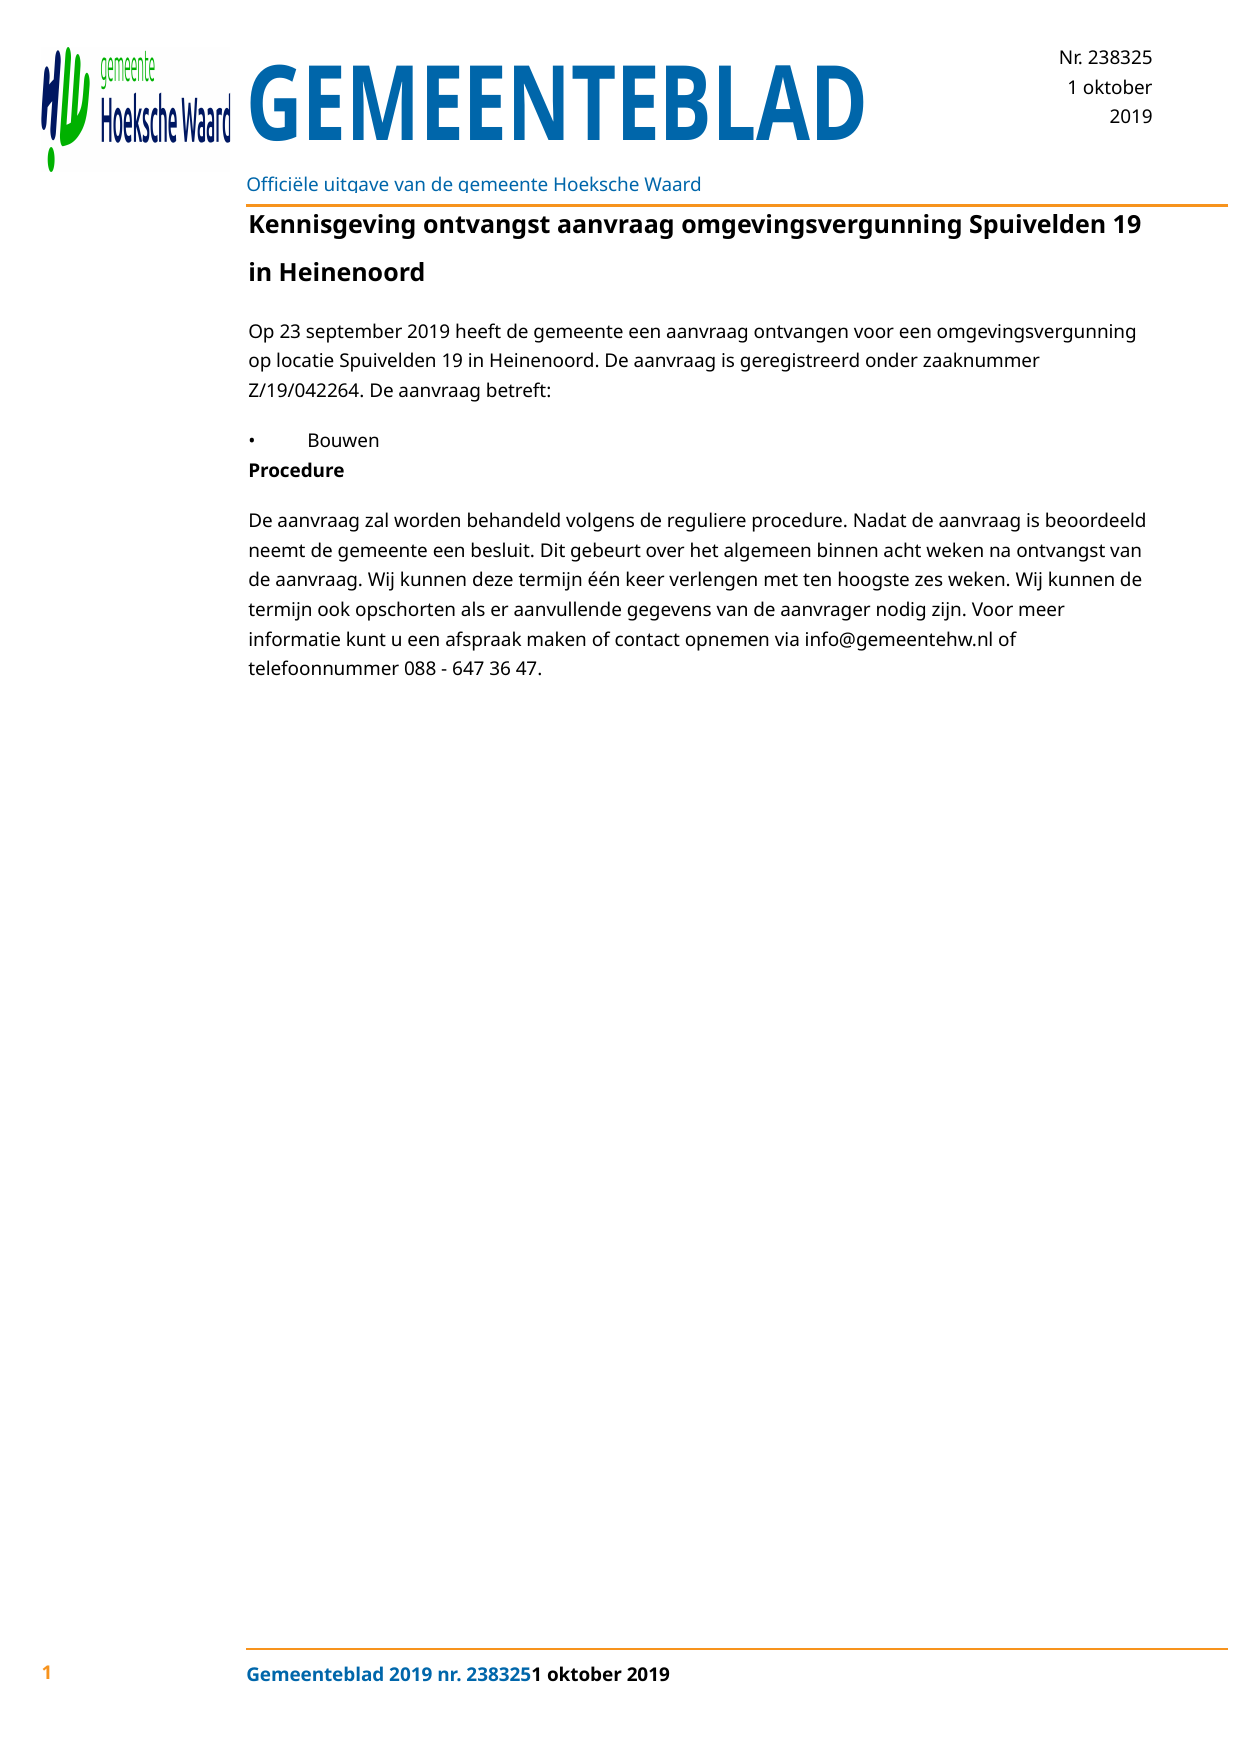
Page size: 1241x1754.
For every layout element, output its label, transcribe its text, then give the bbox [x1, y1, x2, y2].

text Kennisgeving ontvangst aanvraag omgevingsvergunning Spuivelden 19 in Heinenoord [248, 207, 1152, 288]
list Bouwen [248, 427, 1152, 453]
picture [41, 47, 231, 172]
text Op 23 september 2019 heeft de gemeente een aanvraag ontvangen voor een omgevingsvergunning op locatie Spuivelden 19 in Heinenoord. De aanvraag is geregistreerd onder zaaknummer Z/19/042264. De aanvraag betreft: [248, 318, 1152, 403]
text Procedure [248, 457, 1152, 483]
text De aanvraag zal worden behandeld volgens de reguliere procedure. Nadat de aanvraag is beoordeeld neemt de gemeente een besluit. Dit gebeurt over het algemeen binnen acht weken na ontvangst van de aanvraag. Wij kunnen deze termijn één keer verlengen met ten hoogste zes weken. Wij kunnen de termijn ook opschorten als er aanvullende gegevens van de aanvrager nodig zijn. Voor meer informatie kunt u een afspraak maken of contact opnemen via info@gemeentehw.nl of telefoonnummer 088 - 647 36 47. [248, 507, 1152, 681]
